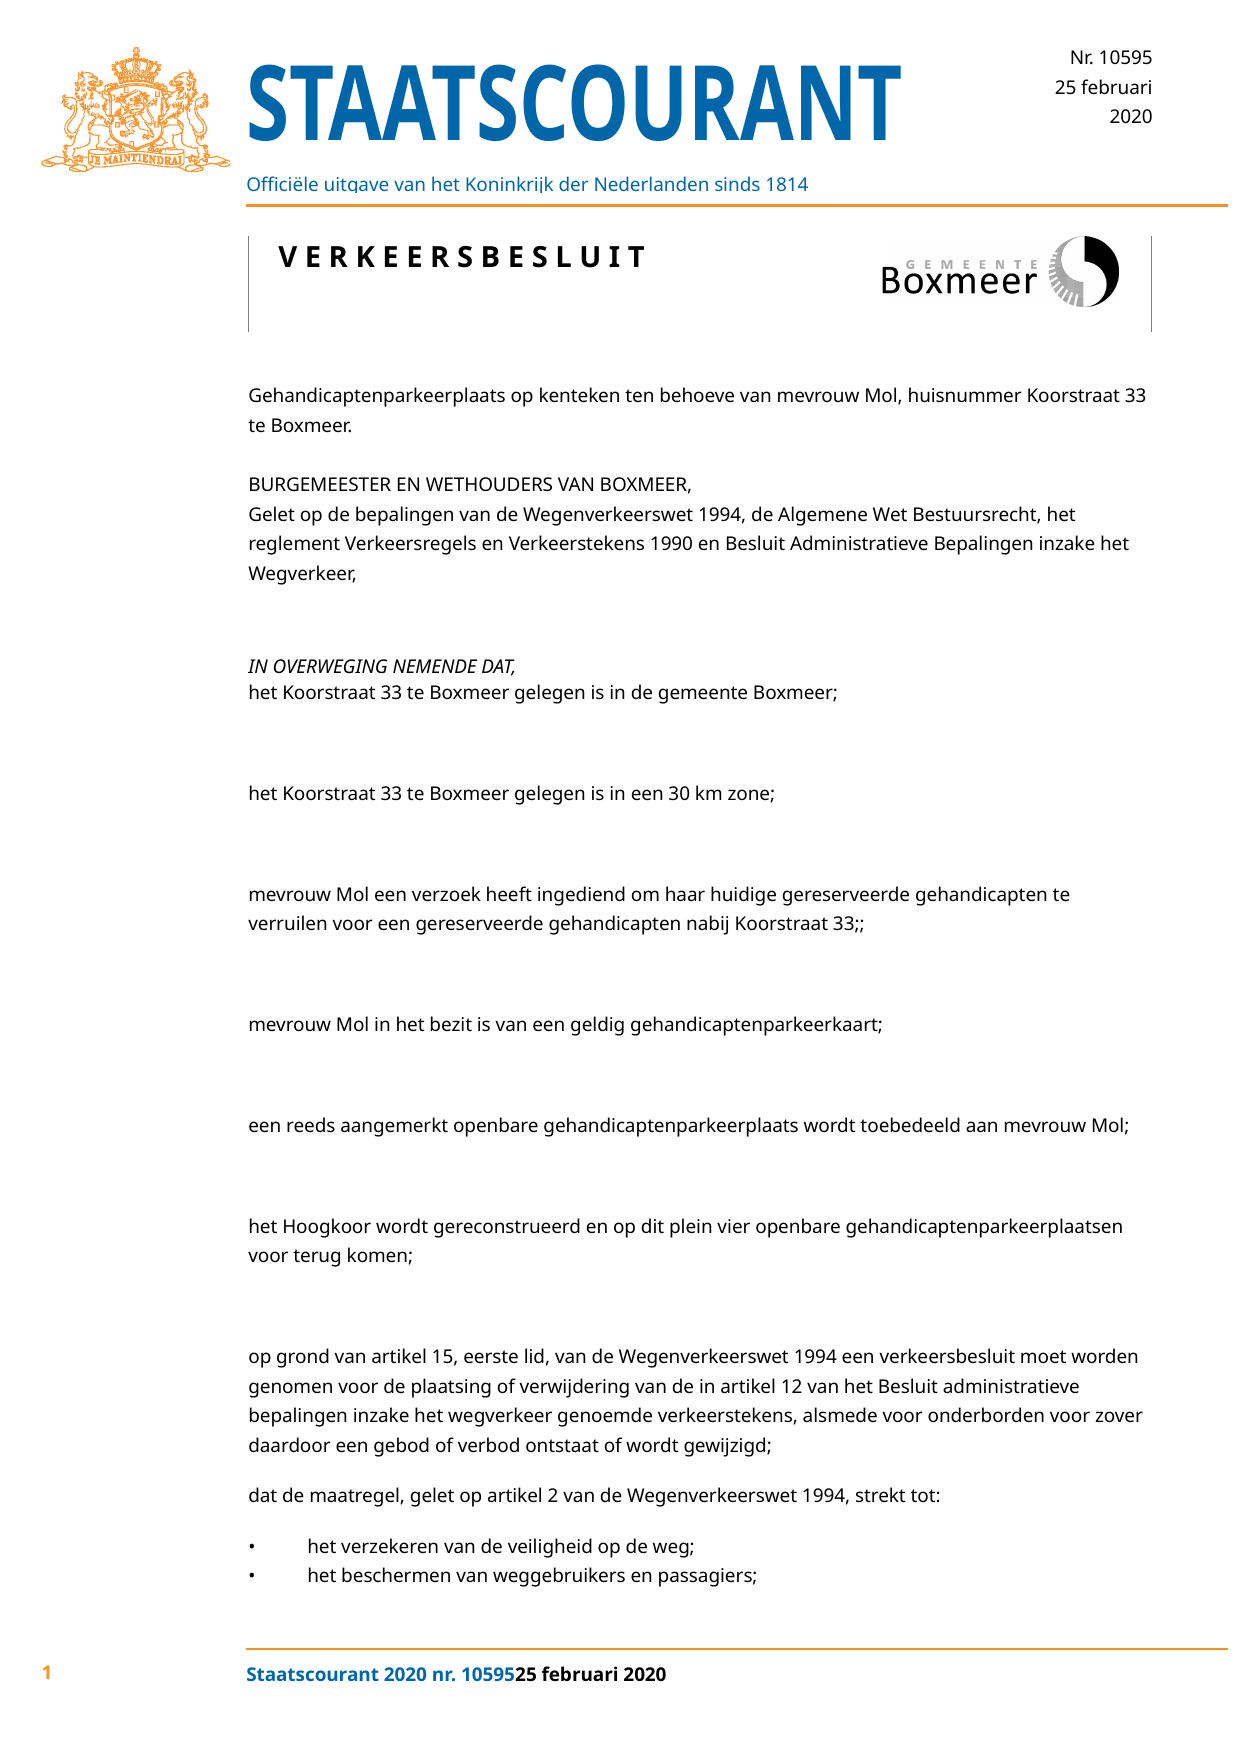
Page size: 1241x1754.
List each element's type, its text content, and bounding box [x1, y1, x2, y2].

text BURGEMEESTER EN WETHOUDERS VAN BOXMEER, [248, 471, 1152, 497]
list het verzekeren van de veiligheid op de weg; [248, 1533, 1152, 1559]
text IN OVERWEGING NEMENDE DAT, [248, 653, 1152, 679]
text het Koorstraat 33 te Boxmeer gelegen is in de gemeente Boxmeer; [248, 679, 1152, 705]
table_header [850, 236, 1151, 332]
picture [882, 236, 1119, 307]
text een reeds aangemerkt openbare gehandicaptenparkeerplaats wordt toebedeeld aan mevrouw Mol; [248, 1112, 1152, 1138]
text dat de maatregel, gelet op artikel 2 van de Wegenverkeerswet 1994, strekt tot: [248, 1483, 1152, 1508]
text Gehandicaptenparkeerplaats op kenteken ten behoeve van mevrouw Mol, huisnummer Koorstraat 33 te Boxmeer. [248, 382, 1152, 438]
text mevrouw Mol een verzoek heeft ingediend om haar huidige gereserveerde gehandicapten te verruilen voor een gereserveerde gehandicapten nabij Koorstraat 33;; [248, 881, 1152, 936]
picture [41, 47, 231, 172]
text het Hoogkoor wordt gereconstrueerd en op dit plein vier openbare gehandicaptenparkeerplaatsen voor terug komen; [248, 1213, 1152, 1268]
table_header V E R K E E R S B E S L U I T [249, 236, 850, 332]
text het Koorstraat 33 te Boxmeer gelegen is in een 30 km zone; [248, 780, 1152, 806]
text mevrouw Mol in het bezit is van een geldig gehandicaptenparkeerkaart; [248, 1011, 1152, 1037]
text Gelet op de bepalingen van de Wegenverkeerswet 1994, de Algemene Wet Bestuursrecht, het reglement Verkeersregels en Verkeerstekens 1990 en Besluit Administratieve Bepalingen inzake het Wegverkeer, [248, 501, 1152, 586]
list het beschermen van weggebruikers en passagiers; [248, 1563, 1152, 1588]
text op grond van artikel 15, eerste lid, van de Wegenverkeerswet 1994 een verkeersbesluit moet worden genomen voor de plaatsing of verwijdering van de in artikel 12 van het Besluit administratieve bepalingen inzake het wegverkeer genoemde verkeerstekens, alsmede voor onderborden voor zover daardoor een gebod of verbod ontstaat of wordt gewijzigd; [248, 1343, 1152, 1458]
